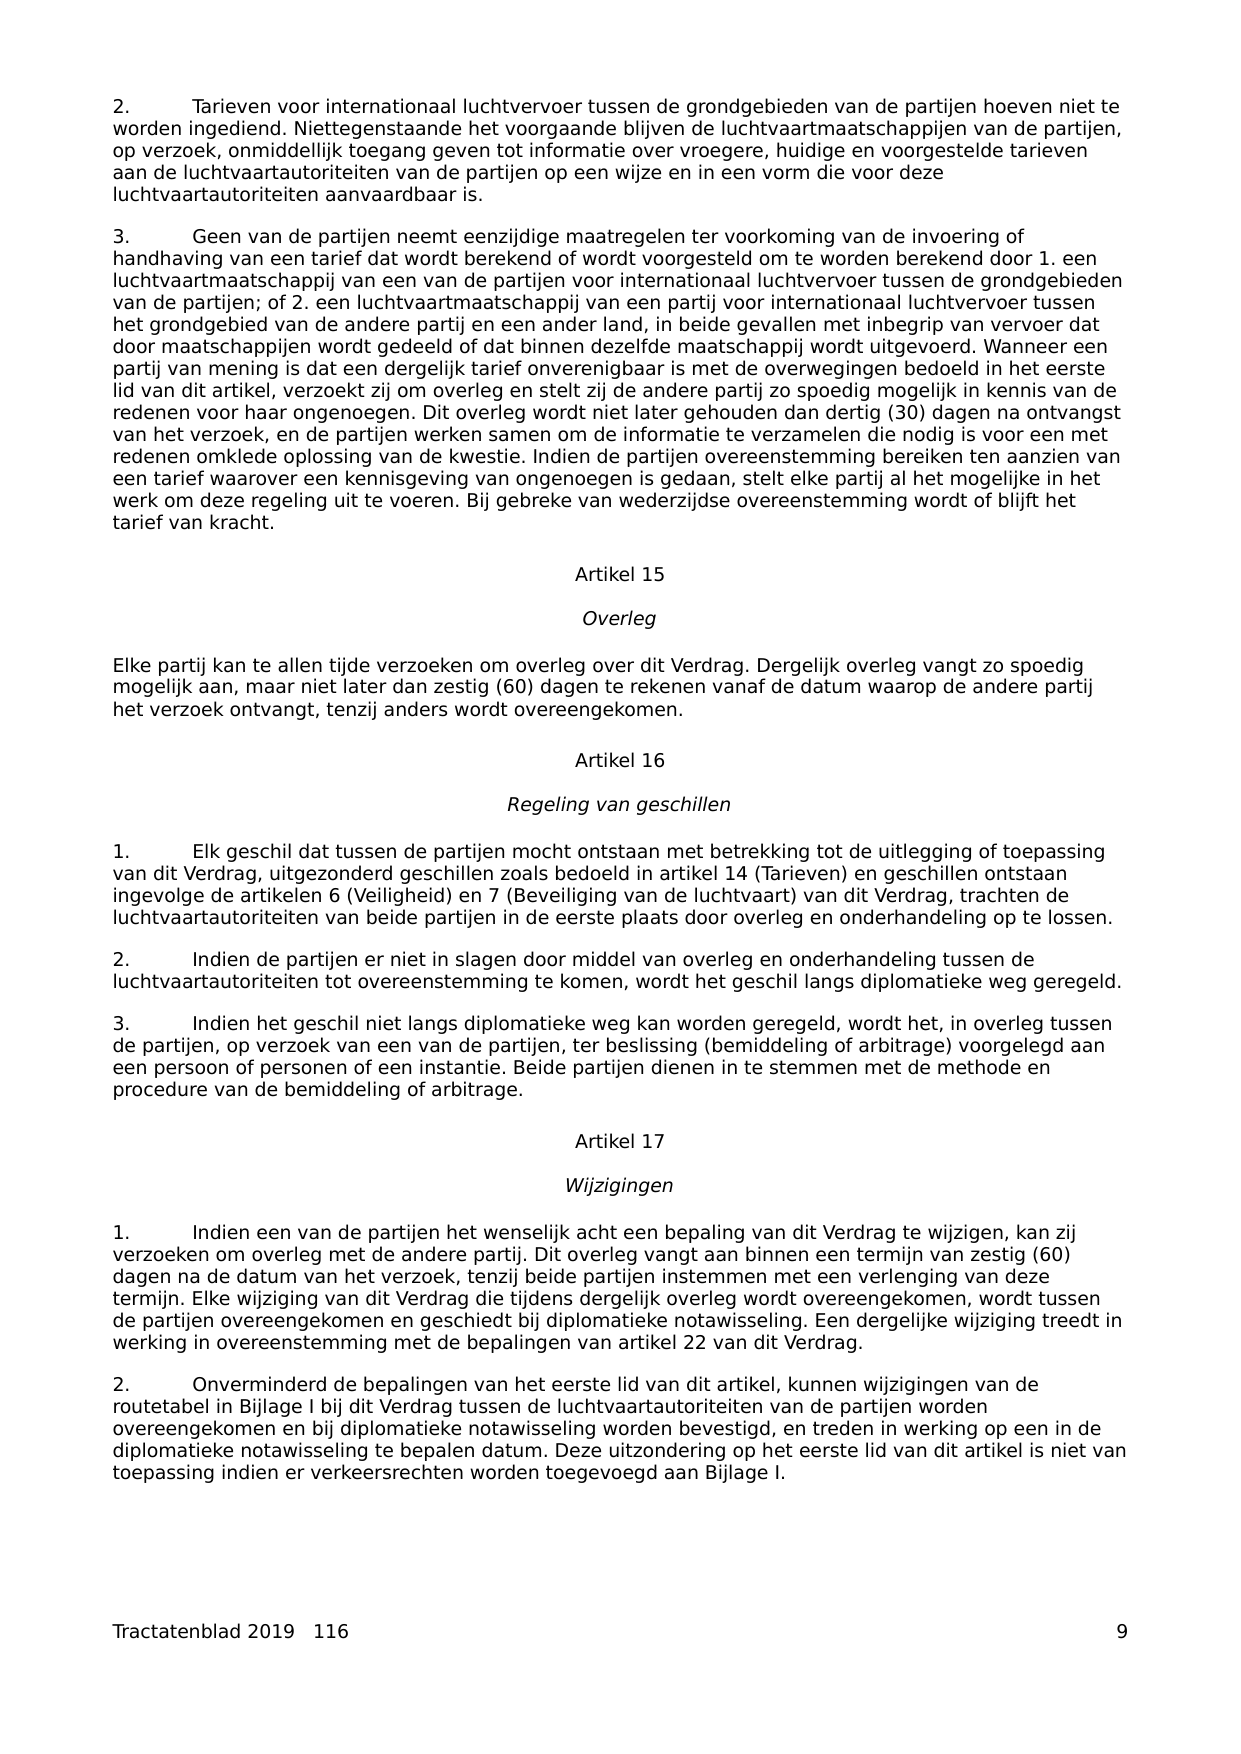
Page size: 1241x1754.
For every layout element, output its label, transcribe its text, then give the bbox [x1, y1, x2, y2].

text 3. Indien het geschil niet langs diplomatieke weg kan worden geregeld, wordt het, in overleg tussen de partijen, op verzoek van een van de partijen, ter beslissing (bemiddeling of arbitrage) voorgelegd aan een persoon of personen of een instantie. Beide partijen dienen in te stemmen met de methode en procedure van de bemiddeling of arbitrage. [112, 1013, 1128, 1101]
subtitle Artikel 15 Overleg [112, 563, 1128, 629]
subtitle Artikel 17 Wijzigingen [112, 1131, 1128, 1197]
text Elke partij kan te allen tijde verzoeken om overleg over dit Verdrag. Dergelijk overleg vangt zo spoedig mogelijk aan, maar niet later dan zestig (60) dagen te rekenen vanaf de datum waarop de andere partij het verzoek ontvangt, tenzij anders wordt overeengekomen. [112, 654, 1128, 720]
text 2. Tarieven voor internationaal luchtvervoer tussen de grondgebieden van de partijen hoeven niet te worden ingediend. Niettegenstaande het voorgaande blijven de luchtvaartmaatschappijen van de partijen, op verzoek, onmiddellijk toegang geven tot informatie over vroegere, huidige en voorgestelde tarieven aan de luchtvaartautoriteiten van de partijen op een wijze en in een vorm die voor deze luchtvaartautoriteiten aanvaardbaar is. [112, 96, 1128, 206]
text 2. Onverminderd de bepalingen van het eerste lid van dit artikel, kunnen wijzigingen van de routetabel in Bijlage I bij dit Verdrag tussen de luchtvaartautoriteiten van de partijen worden overeengekomen en bij diplomatieke notawisseling worden bevestigd, en treden in werking op een in de diplomatieke notawisseling te bepalen datum. Deze uitzondering op het eerste lid van dit artikel is niet van toepassing indien er verkeersrechten worden toegevoegd aan Bijlage I. [112, 1374, 1128, 1484]
text 2. Indien de partijen er niet in slagen door middel van overleg en onderhandeling tussen de luchtvaartautoriteiten tot overeenstemming te komen, wordt het geschil langs diplomatieke weg geregeld. [112, 949, 1128, 993]
text 1. Indien een van de partijen het wenselijk acht een bepaling van dit Verdrag te wijzigen, kan zij verzoeken om overleg met de andere partij. Dit overleg vangt aan binnen een termijn van zestig (60) dagen na de datum van het verzoek, tenzij beide partijen instemmen met een verlenging van deze termijn. Elke wijziging van dit Verdrag die tijdens dergelijk overleg wordt overeengekomen, wordt tussen de partijen overeengekomen en geschiedt bij diplomatieke notawisseling. Een dergelijke wijziging treedt in werking in overeenstemming met de bepalingen van artikel 22 van dit Verdrag. [112, 1222, 1128, 1354]
text 3. Geen van de partijen neemt eenzijdige maatregelen ter voorkoming van de invoering of handhaving van een tarief dat wordt berekend of wordt voorgesteld om te worden berekend door 1. een luchtvaartmaatschappij van een van de partijen voor internationaal luchtvervoer tussen de grondgebieden van de partijen; of 2. een luchtvaartmaatschappij van een partij voor internationaal luchtvervoer tussen het grondgebied van de andere partij en een ander land, in beide gevallen met inbegrip van vervoer dat door maatschappijen wordt gedeeld of dat binnen dezelfde maatschappij wordt uitgevoerd. Wanneer een partij van mening is dat een dergelijk tarief onverenigbaar is met de overwegingen bedoeld in het eerste lid van dit artikel, verzoekt zij om overleg en stelt zij de andere partij zo spoedig mogelijk in kennis van de redenen voor haar ongenoegen. Dit overleg wordt niet later gehouden dan dertig (30) dagen na ontvangst van het verzoek, en de partijen werken samen om de informatie te verzamelen die nodig is voor een met redenen omklede oplossing van de kwestie. Indien de partijen overeenstemming bereiken ten aanzien van een tarief waarover een kennisgeving van ongenoegen is gedaan, stelt elke partij al het mogelijke in het werk om deze regeling uit te voeren. Bij gebreke van wederzijdse overeenstemming wordt of blijft het tarief van kracht. [112, 226, 1128, 533]
text 1. Elk geschil dat tussen de partijen mocht ontstaan met betrekking tot de uitlegging of toepassing van dit Verdrag, uitgezonderd geschillen zoals bedoeld in artikel 14 (Tarieven) en geschillen ontstaan ingevolge de artikelen 6 (Veiligheid) en 7 (Beveiliging van de luchtvaart) van dit Verdrag, trachten de luchtvaartautoriteiten van beide partijen in de eerste plaats door overleg en onderhandeling op te lossen. [112, 841, 1128, 929]
subtitle Artikel 16 Regeling van geschillen [112, 750, 1128, 816]
